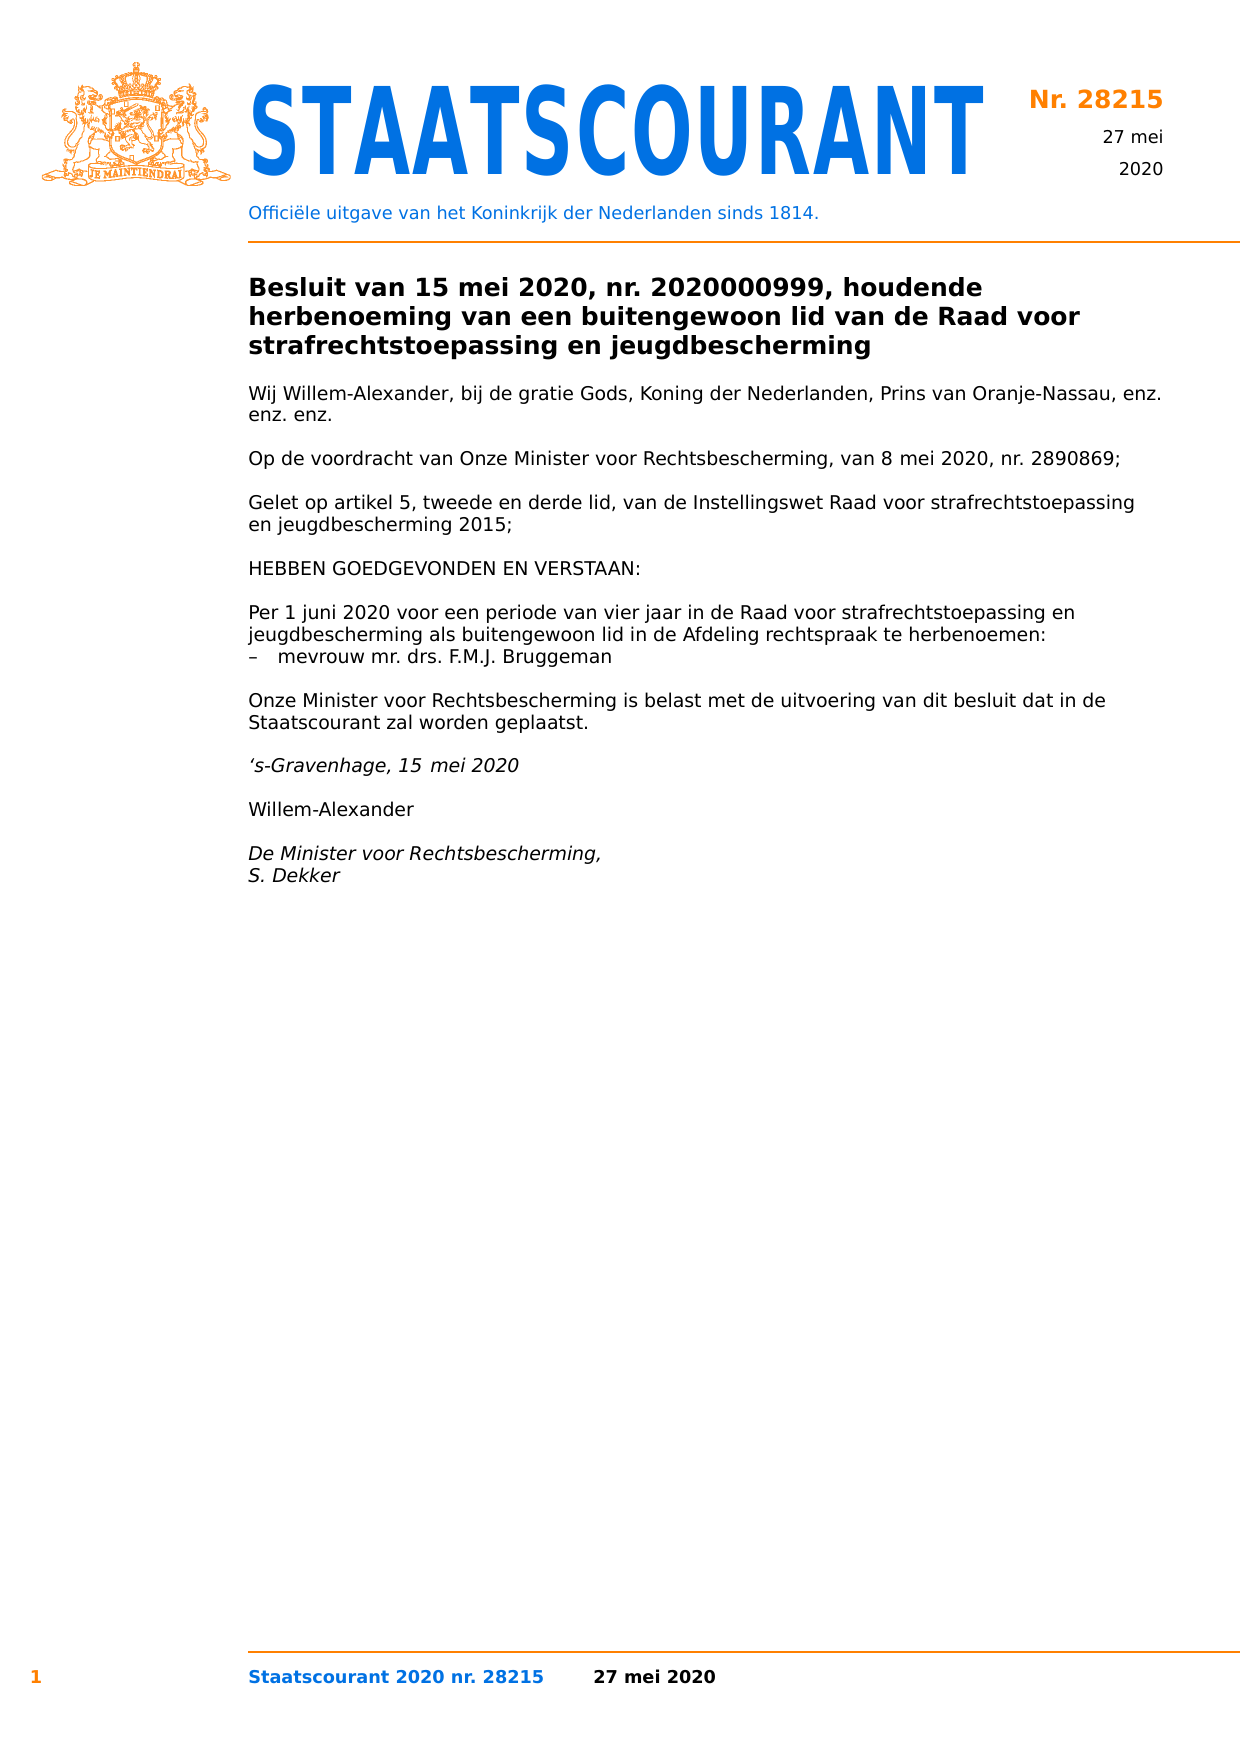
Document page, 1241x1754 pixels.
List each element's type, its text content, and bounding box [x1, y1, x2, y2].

text ‘s-Gravenhage, 15 mei 2020 [248, 755, 1163, 777]
text Onze Minister voor Rechtsbescherming is belast met de uitvoering van dit besluit dat in de Staatscourant zal worden geplaatst. [248, 689, 1163, 733]
table_header STAATSCOURANT [248, 62, 998, 203]
table_cell 27 mei [998, 121, 1240, 153]
table_header Nr. 28215 [998, 62, 1240, 121]
text Willem-Alexander [248, 799, 1163, 821]
text Wij Willem-Alexander, bij de gratie Gods, Koning der Nederlanden, Prins van Oranje-Nassau, enz. enz. enz. [248, 382, 1163, 426]
text Op de voordracht van Onze Minister voor Rechtsbescherming, van 8 mei 2020, nr. 2890869; [248, 448, 1163, 470]
text De Minister voor Rechtsbescherming, S. Dekker [248, 843, 1163, 887]
subtitle Besluit van 15 mei 2020, nr. 2020000999, houdende herbenoeming van een buitengewoon lid van de Raad voor strafrechtstoepassing en jeugdbescherming [248, 273, 1163, 361]
picture [41, 62, 231, 186]
text Gelet op artikel 5, tweede en derde lid, van de Instellingswet Raad voor strafrechtstoepassing en jeugdbescherming 2015; [248, 492, 1163, 536]
text HEBBEN GOEDGEVONDEN EN VERSTAAN: [248, 558, 1163, 580]
table_cell Officiële uitgave van het Koninkrijk der Nederlanden sinds 1814. [248, 203, 1240, 241]
text – mevrouw mr. drs. F.M.J. Bruggeman [248, 646, 1163, 668]
table_header [25, 62, 248, 241]
table_cell 2020 [998, 153, 1240, 203]
text Per 1 juni 2020 voor een periode van vier jaar in de Raad voor strafrechtstoepassing en jeugdbescherming als buitengewoon lid in de Afdeling rechtspraak te herbenoemen: [248, 602, 1163, 646]
